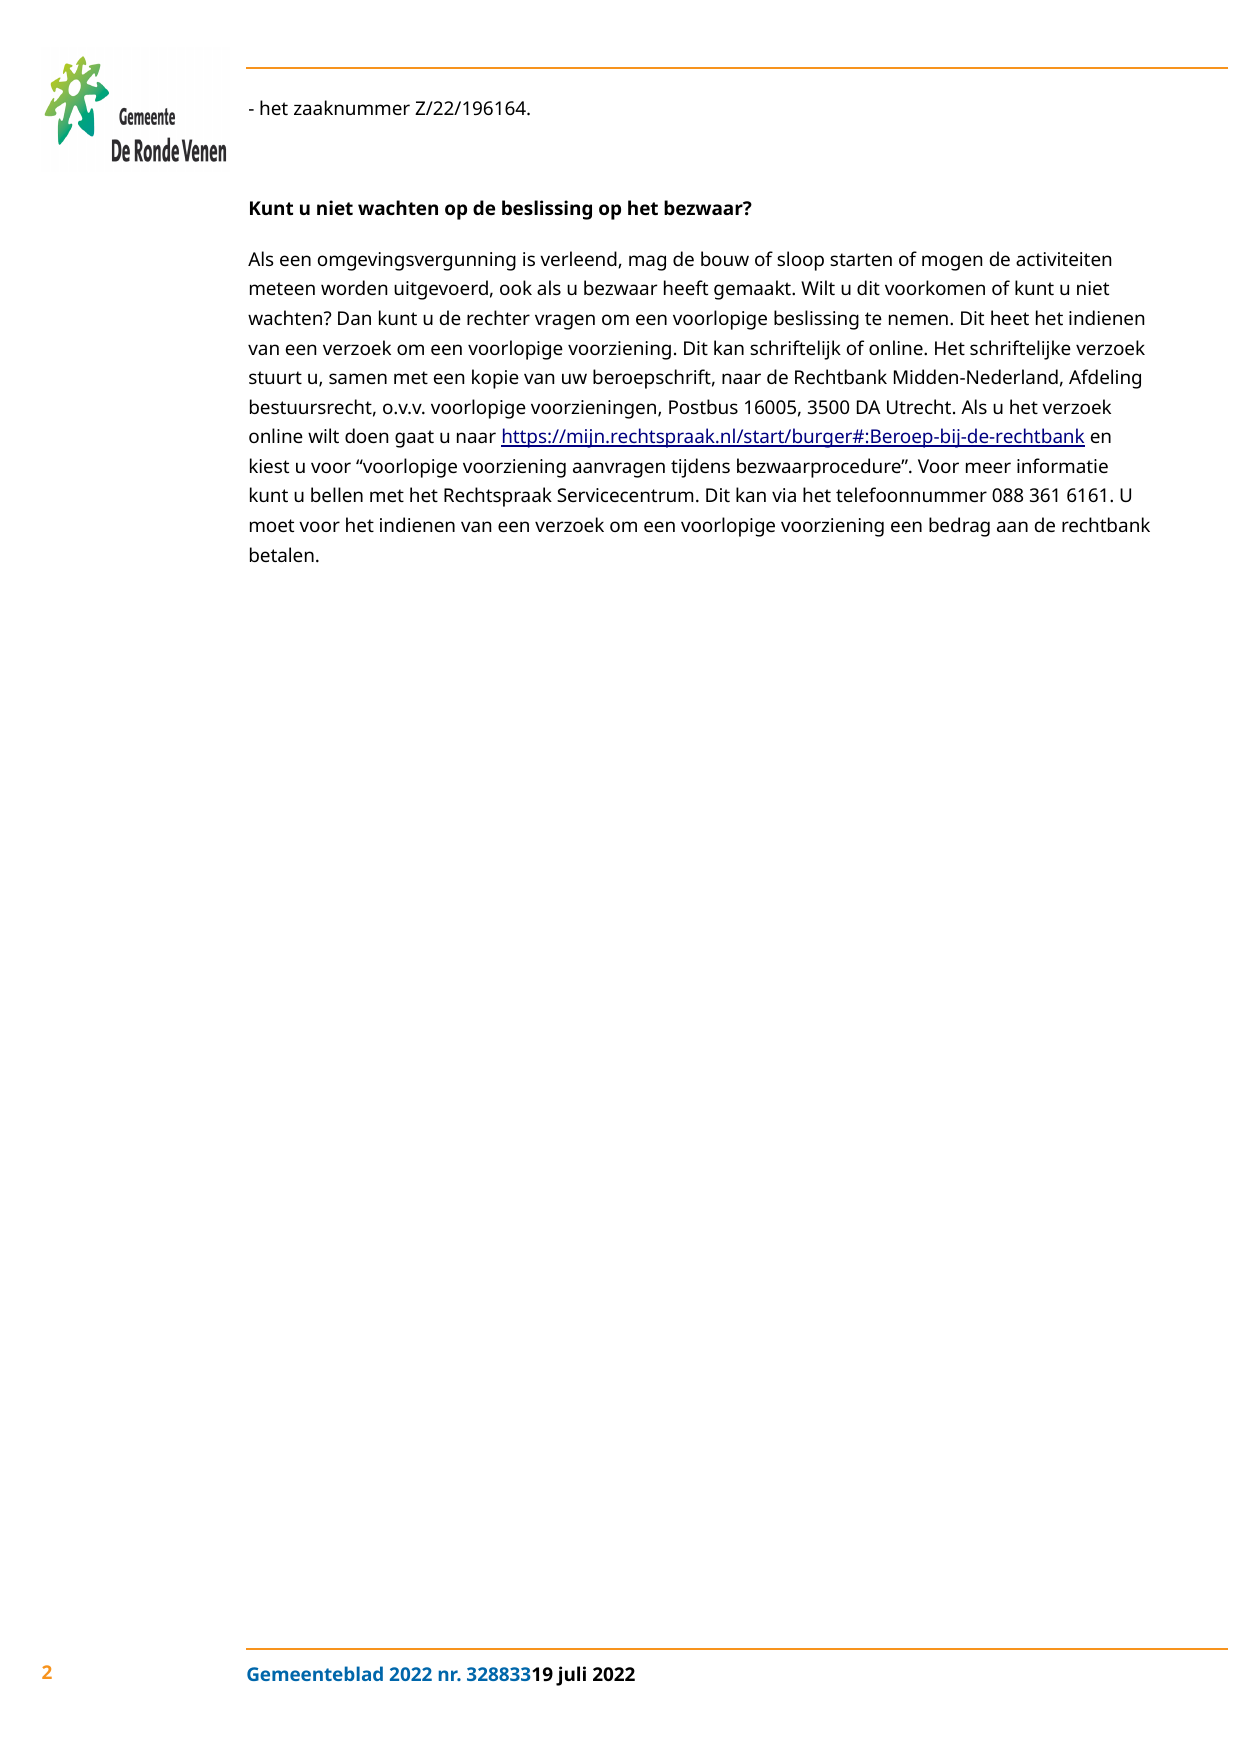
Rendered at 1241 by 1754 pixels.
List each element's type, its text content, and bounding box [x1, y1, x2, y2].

picture [41, 47, 231, 172]
text - het zaaknummer Z/22/196164. [248, 95, 1152, 121]
text Kunt u niet wachten op de beslissing op het bezwaar? [248, 196, 1152, 221]
text Als een omgevingsvergunning is verleend, mag de bouw of sloop starten of mogen de activiteiten meteen worden uitgevoerd, ook als u bezwaar heeft gemaakt. Wilt u dit voorkomen of kunt u niet wachten? Dan kunt u de rechter vragen om een voorlopige beslissing te nemen. Dit heet het indienen van een verzoek om een voorlopige voorziening. Dit kan schriftelijk of online. Het schriftelijke verzoek stuurt u, samen met een kopie van uw beroepschrift, naar de Rechtbank Midden-Nederland, Afdeling bestuursrecht, o.v.v. voorlopige voorzieningen, Postbus 16005, 3500 DA Utrecht. Als u het verzoek online wilt doen gaat u naar https://mijn.rechtspraak.nl/start/burger#:Beroep-bij-de-rechtbank en kiest u voor “voorlopige voorziening aanvragen tijdens bezwaarprocedure”. Voor meer informatie kunt u bellen met het Rechtspraak Servicecentrum. Dit kan via het telefoonnummer 088 361 6161. U moet voor het indienen van een verzoek om een voorlopige voorziening een bedrag aan de rechtbank betalen. [248, 246, 1152, 568]
